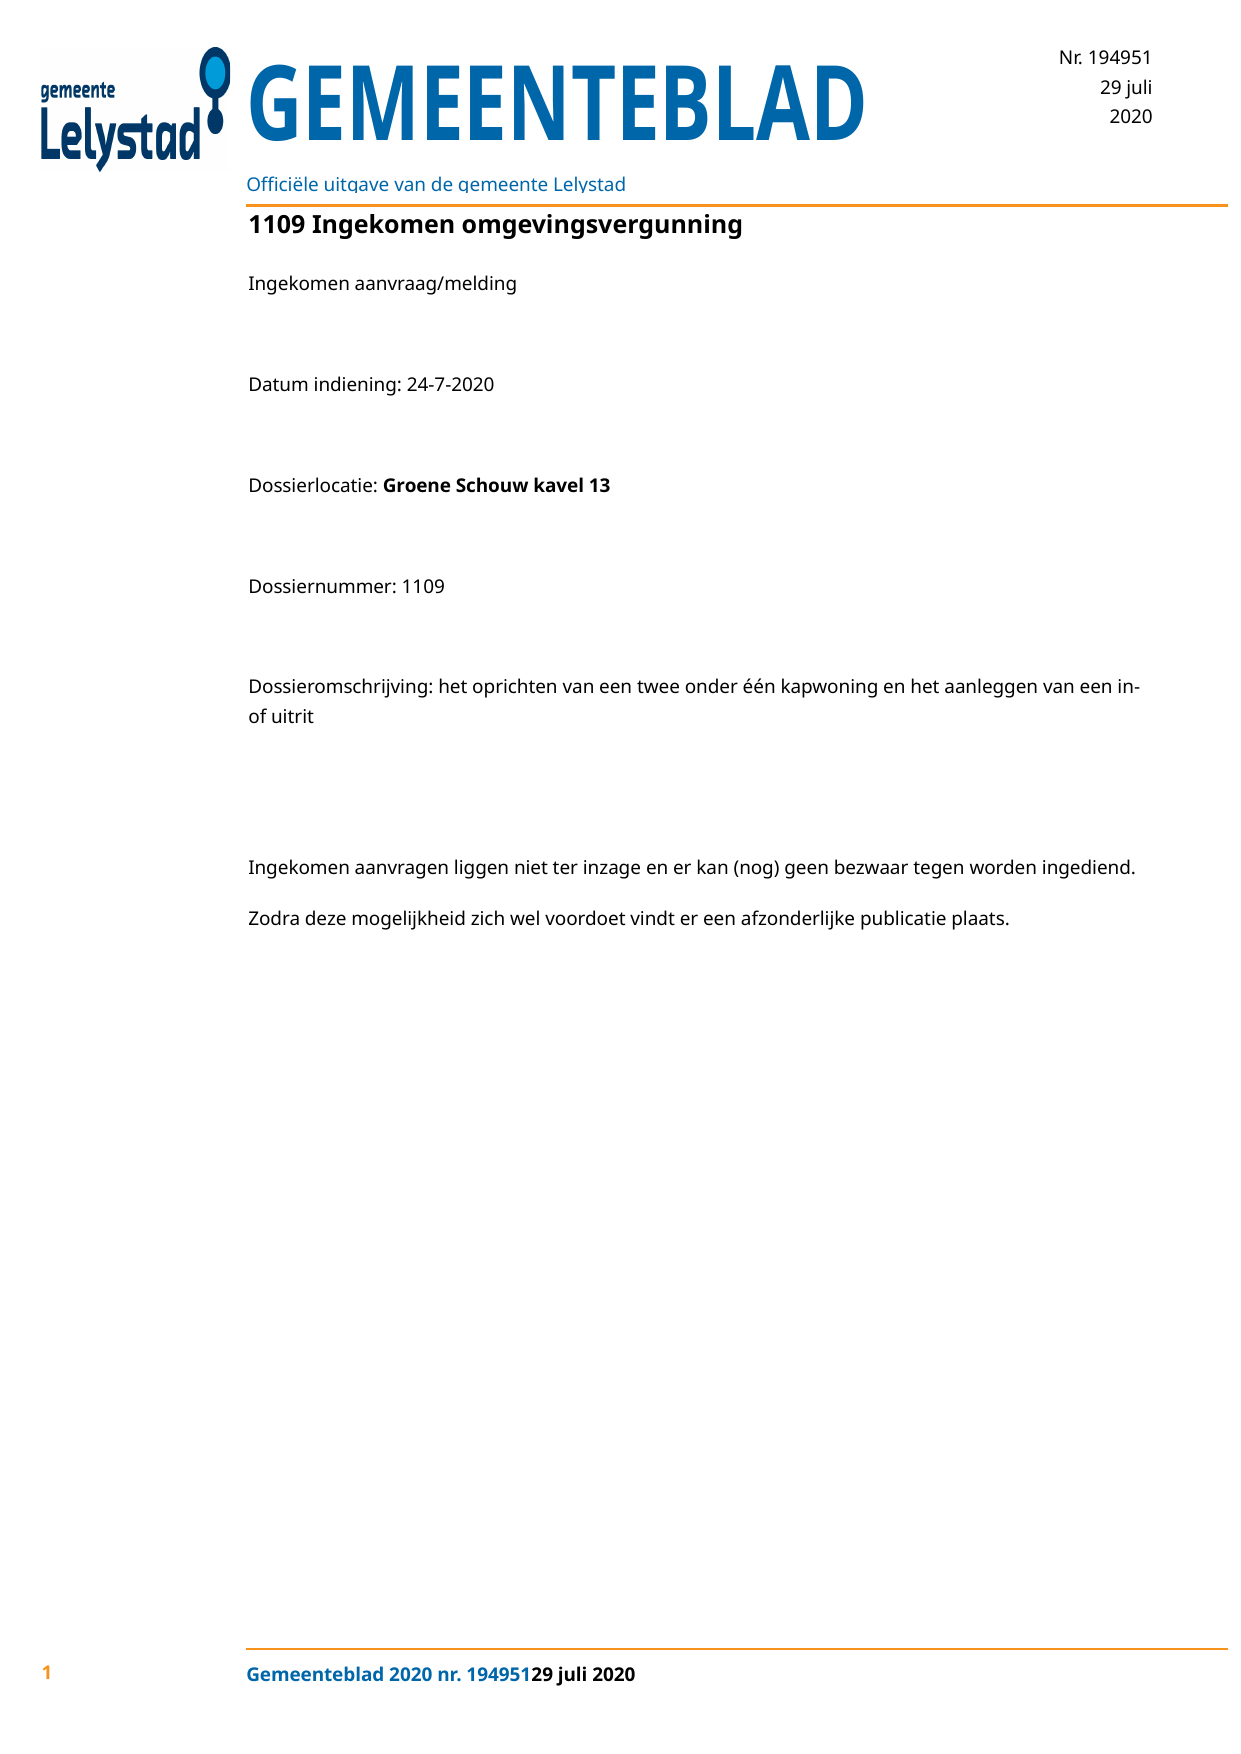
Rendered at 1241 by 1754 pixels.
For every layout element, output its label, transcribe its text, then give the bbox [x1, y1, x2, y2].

picture [41, 47, 231, 172]
text Zodra deze mogelijkheid zich wel voordoet vindt er een afzonderlijke publicatie plaats. [248, 905, 1152, 931]
text Ingekomen aanvraag/melding [248, 270, 1152, 296]
text Dossierlocatie: Groene Schouw kavel 13 [248, 472, 1152, 498]
text Ingekomen aanvragen liggen niet ter inzage en er kan (nog) geen bezwaar tegen worden ingediend. [248, 854, 1152, 880]
text 1109 Ingekomen omgevingsvergunning [248, 207, 1152, 241]
text Dossieromschrijving: het oprichten van een twee onder één kapwoning en het aanleggen van een in- of uitrit [248, 674, 1152, 729]
text Datum indiening: 24-7-2020 [248, 371, 1152, 397]
text Dossiernummer: 1109 [248, 573, 1152, 598]
